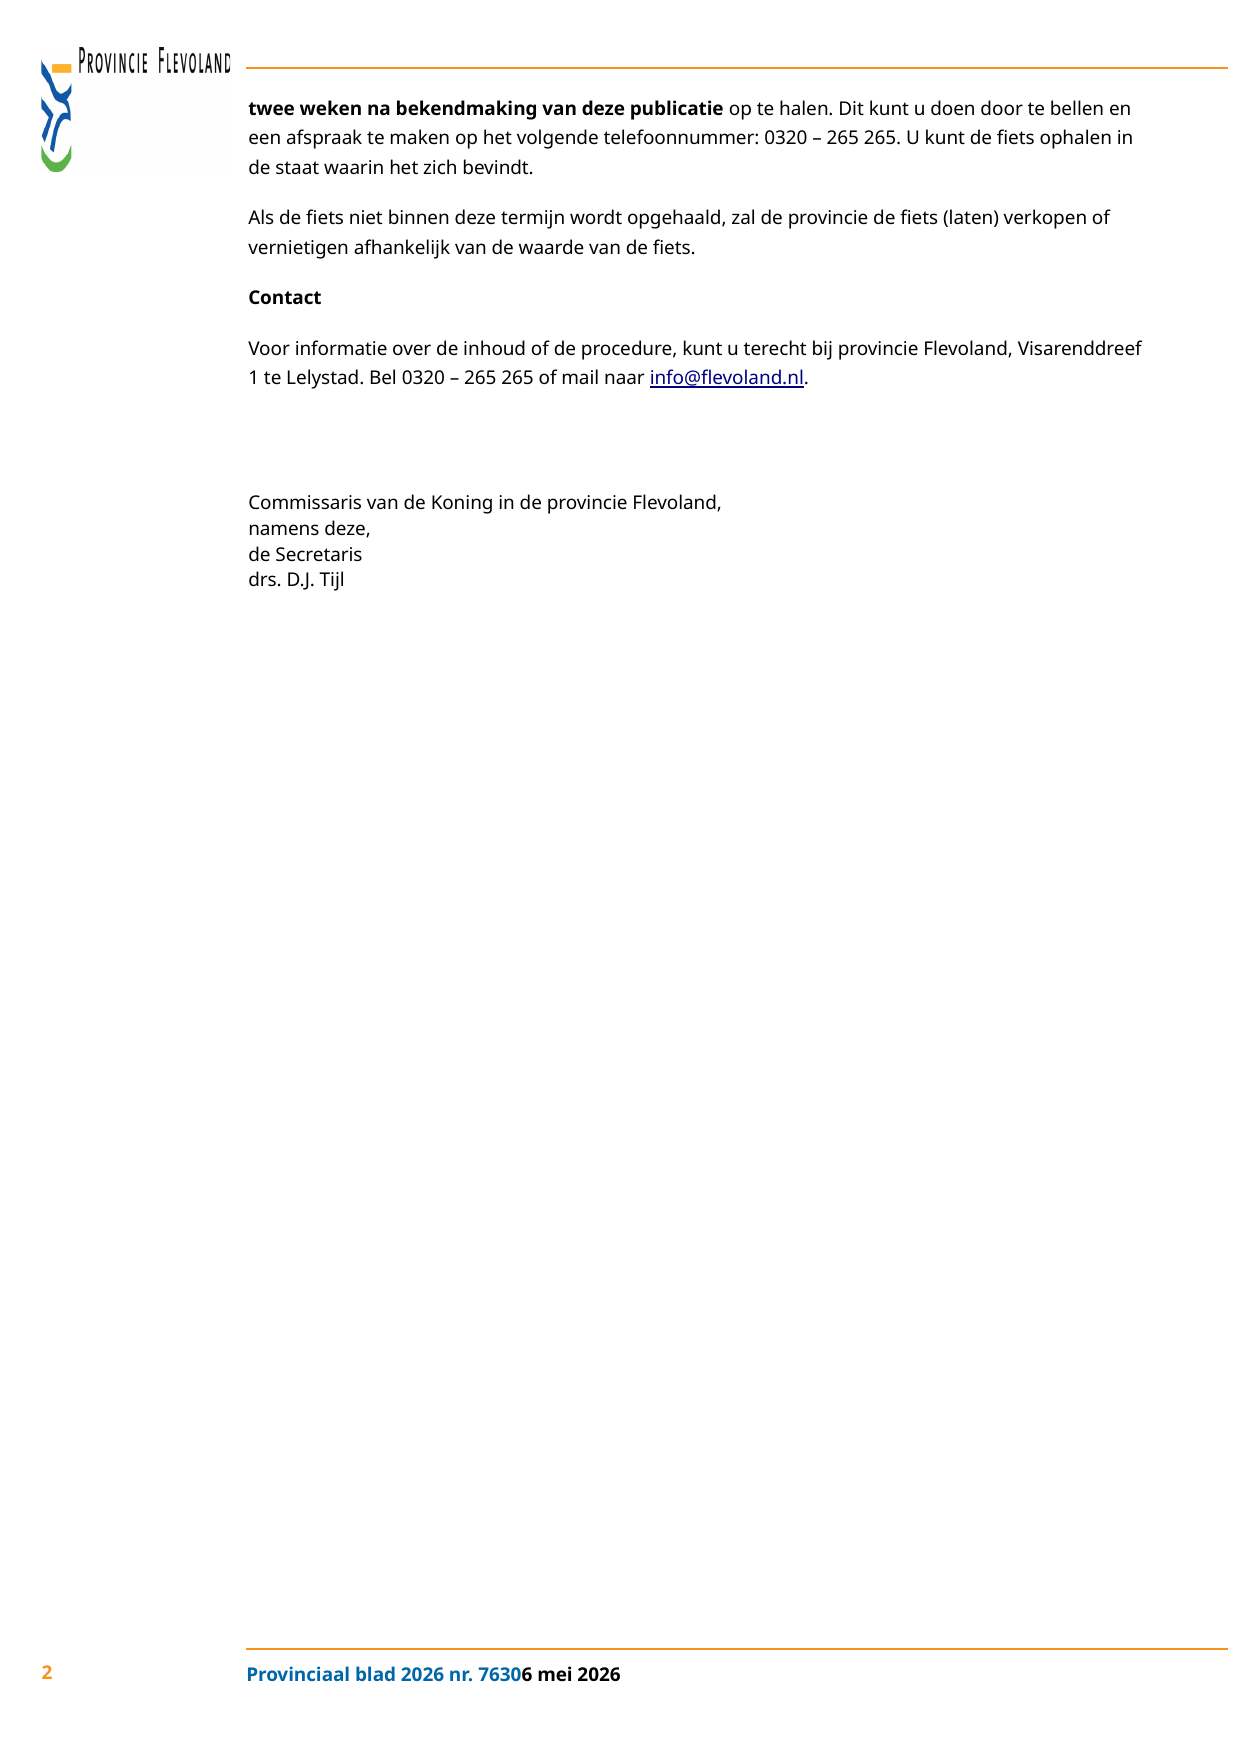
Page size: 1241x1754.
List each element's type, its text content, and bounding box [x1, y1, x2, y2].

text Voor informatie over de inhoud of de procedure, kunt u terecht bij provincie Flevoland, Visarenddreef 1 te Lelystad. Bel 0320 – 265 265 of mail naar info@flevoland.nl. [248, 335, 1152, 390]
text drs. D.J. Tijl [248, 567, 1152, 592]
picture [41, 47, 231, 172]
text Commissaris van de Koning in de provincie Flevoland, [248, 489, 1152, 515]
text de Secretaris [248, 541, 1152, 567]
text Contact [248, 284, 1152, 310]
text Als de fiets niet binnen deze termijn wordt opgehaald, zal de provincie de fiets (laten) verkopen of vernietigen afhankelijk van de waarde van de fiets. [248, 204, 1152, 260]
text twee weken na bekendmaking van deze publicatie op te halen. Dit kunt u doen door te bellen en een afspraak te maken op het volgende telefoonnummer: 0320 – 265 265. U kunt de fiets ophalen in de staat waarin het zich bevindt. [248, 95, 1152, 180]
text namens deze, [248, 515, 1152, 541]
